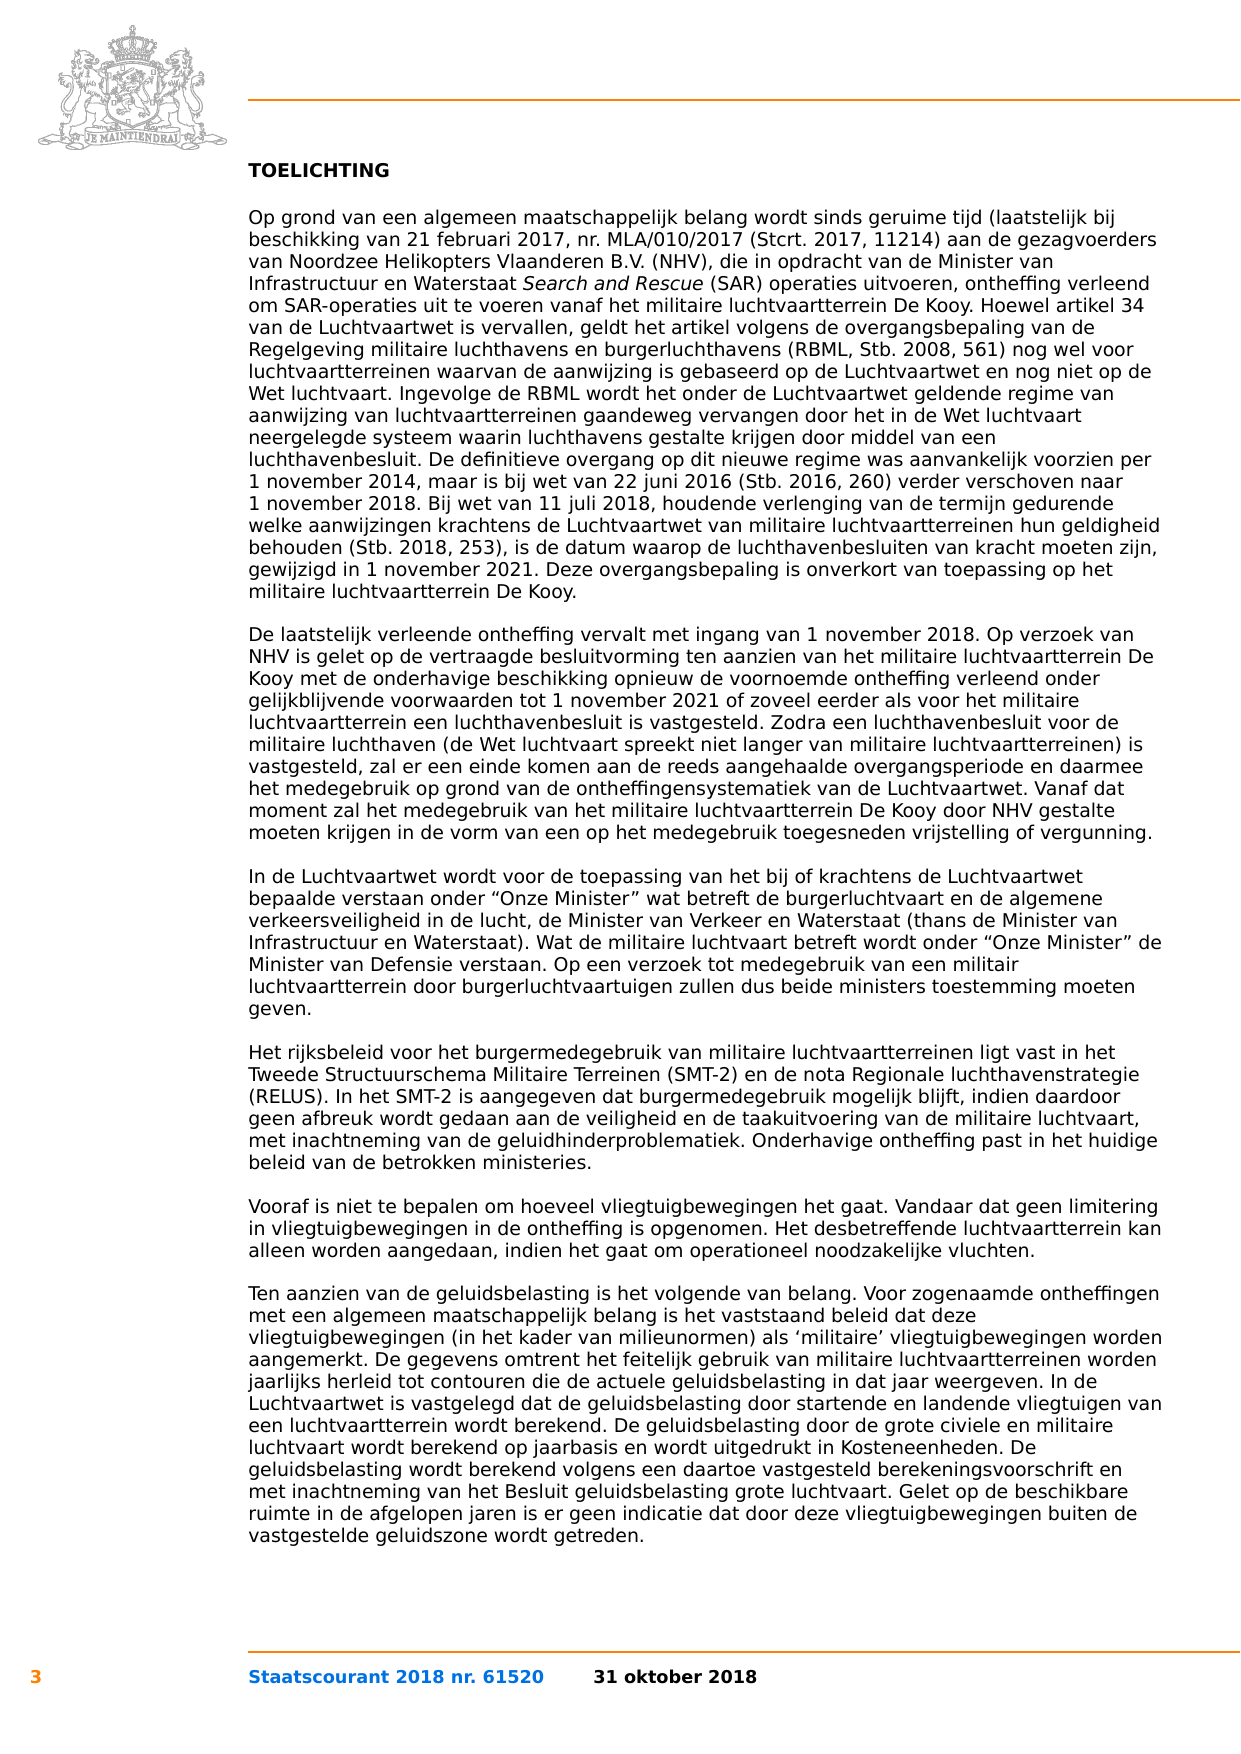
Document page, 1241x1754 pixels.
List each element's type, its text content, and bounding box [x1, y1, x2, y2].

text In de Luchtvaartwet wordt voor de toepassing van het bij of krachtens de Luchtvaartwet bepaalde verstaan onder “Onze Minister” wat betreft de burgerluchtvaart en de algemene verkeersveiligheid in de lucht, de Minister van Verkeer en Waterstaat (thans de Minister van Infrastructuur en Waterstaat). Wat de militaire luchtvaart betreft wordt onder “Onze Minister” de Minister van Defensie verstaan. Op een verzoek tot medegebruik van een militair luchtvaartterrein door burgerluchtvaartuigen zullen dus beide ministers toestemming moeten geven. [248, 866, 1163, 1020]
text Ten aanzien van de geluidsbelasting is het volgende van belang. Voor zogenaamde ontheffingen met een algemeen maatschappelijk belang is het vaststaand beleid dat deze vliegtuigbewegingen (in het kader van milieunormen) als ‘militaire’ vliegtuigbewegingen worden aangemerkt. De gegevens omtrent het feitelijk gebruik van militaire luchtvaartterreinen worden jaarlijks herleid tot contouren die de actuele geluidsbelasting in dat jaar weergeven. In de Luchtvaartwet is vastgelegd dat de geluidsbelasting door startende en landende vliegtuigen van een luchtvaartterrein wordt berekend. De geluidsbelasting door de grote civiele en militaire luchtvaart wordt berekend op jaarbasis en wordt uitgedrukt in Kosteneenheden. De geluidsbelasting wordt berekend volgens een daartoe vastgesteld berekeningsvoorschrift en met inachtneming van het Besluit geluidsbelasting grote luchtvaart. Gelet op de beschikbare ruimte in de afgelopen jaren is er geen indicatie dat door deze vliegtuigbewegingen buiten de vastgestelde geluidszone wordt getreden. [248, 1283, 1163, 1547]
subtitle TOELICHTING [248, 160, 1163, 182]
text Vooraf is niet te bepalen om hoeveel vliegtuigbewegingen het gaat. Vandaar dat geen limitering in vliegtuigbewegingen in de ontheffing is opgenomen. Het desbetreffende luchtvaartterrein kan alleen worden aangedaan, indien het gaat om operationeel noodzakelijke vluchten. [248, 1196, 1163, 1261]
text Op grond van een algemeen maatschappelijk belang wordt sinds geruime tijd (laatstelijk bij beschikking van 21 februari 2017, nr. MLA/010/2017 (Stcrt. 2017, 11214) aan de gezagvoerders van Noordzee Helikopters Vlaanderen B.V. (NHV), die in opdracht van de Minister van Infrastructuur en Waterstaat Search and Rescue (SAR) operaties uitvoeren, ontheffing verleend om SAR-operaties uit te voeren vanaf het militaire luchtvaartterrein De Kooy. Hoewel artikel 34 van de Luchtvaartwet is vervallen, geldt het artikel volgens de overgangsbepaling van de Regelgeving militaire luchthavens en burgerluchthavens (RBML, Stb. 2008, 561) nog wel voor luchtvaartterreinen waarvan de aanwijzing is gebaseerd op de Luchtvaartwet en nog niet op de Wet luchtvaart. Ingevolge de RBML wordt het onder de Luchtvaartwet geldende regime van aanwijzing van luchtvaartterreinen gaandeweg vervangen door het in de Wet luchtvaart neergelegde systeem waarin luchthavens gestalte krijgen door middel van een luchthavenbesluit. De definitieve overgang op dit nieuwe regime was aanvankelijk voorzien per 1 november 2014, maar is bij wet van 22 juni 2016 (Stb. 2016, 260) verder verschoven naar 1 november 2018. Bij wet van 11 juli 2018, houdende verlenging van de termijn gedurende welke aanwijzingen krachtens de Luchtvaartwet van militaire luchtvaartterreinen hun geldigheid behouden (Stb. 2018, 253), is de datum waarop de luchthavenbesluiten van kracht moeten zijn, gewijzigd in 1 november 2021. Deze overgangsbepaling is onverkort van toepassing op het militaire luchtvaartterrein De Kooy. [248, 207, 1163, 602]
text De laatstelijk verleende ontheffing vervalt met ingang van 1 november 2018. Op verzoek van NHV is gelet op de vertraagde besluitvorming ten aanzien van het militaire luchtvaartterrein De Kooy met de onderhavige beschikking opnieuw de voornoemde ontheffing verleend onder gelijkblijvende voorwaarden tot 1 november 2021 of zoveel eerder als voor het militaire luchtvaartterrein een luchthavenbesluit is vastgesteld. Zodra een luchthavenbesluit voor de militaire luchthaven (de Wet luchtvaart spreekt niet langer van militaire luchtvaartterreinen) is vastgesteld, zal er een einde komen aan de reeds aangehaalde overgangsperiode en daarmee het medegebruik op grond van de ontheffingensystematiek van de Luchtvaartwet. Vanaf dat moment zal het medegebruik van het militaire luchtvaartterrein De Kooy door NHV gestalte moeten krijgen in de vorm van een op het medegebruik toegesneden vrijstelling of vergunning. [248, 624, 1163, 844]
text Het rijksbeleid voor het burgermedegebruik van militaire luchtvaartterreinen ligt vast in het Tweede Structuurschema Militaire Terreinen (SMT-2) en de nota Regionale luchthavenstrategie (RELUS). In het SMT-2 is aangegeven dat burgermedegebruik mogelijk blijft, indien daardoor geen afbreuk wordt gedaan aan de veiligheid en de taakuitvoering van de militaire luchtvaart, met inachtneming van de geluidhinderproblematiek. Onderhavige ontheffing past in het huidige beleid van de betrokken ministeries. [248, 1042, 1163, 1174]
picture [38, 25, 227, 150]
